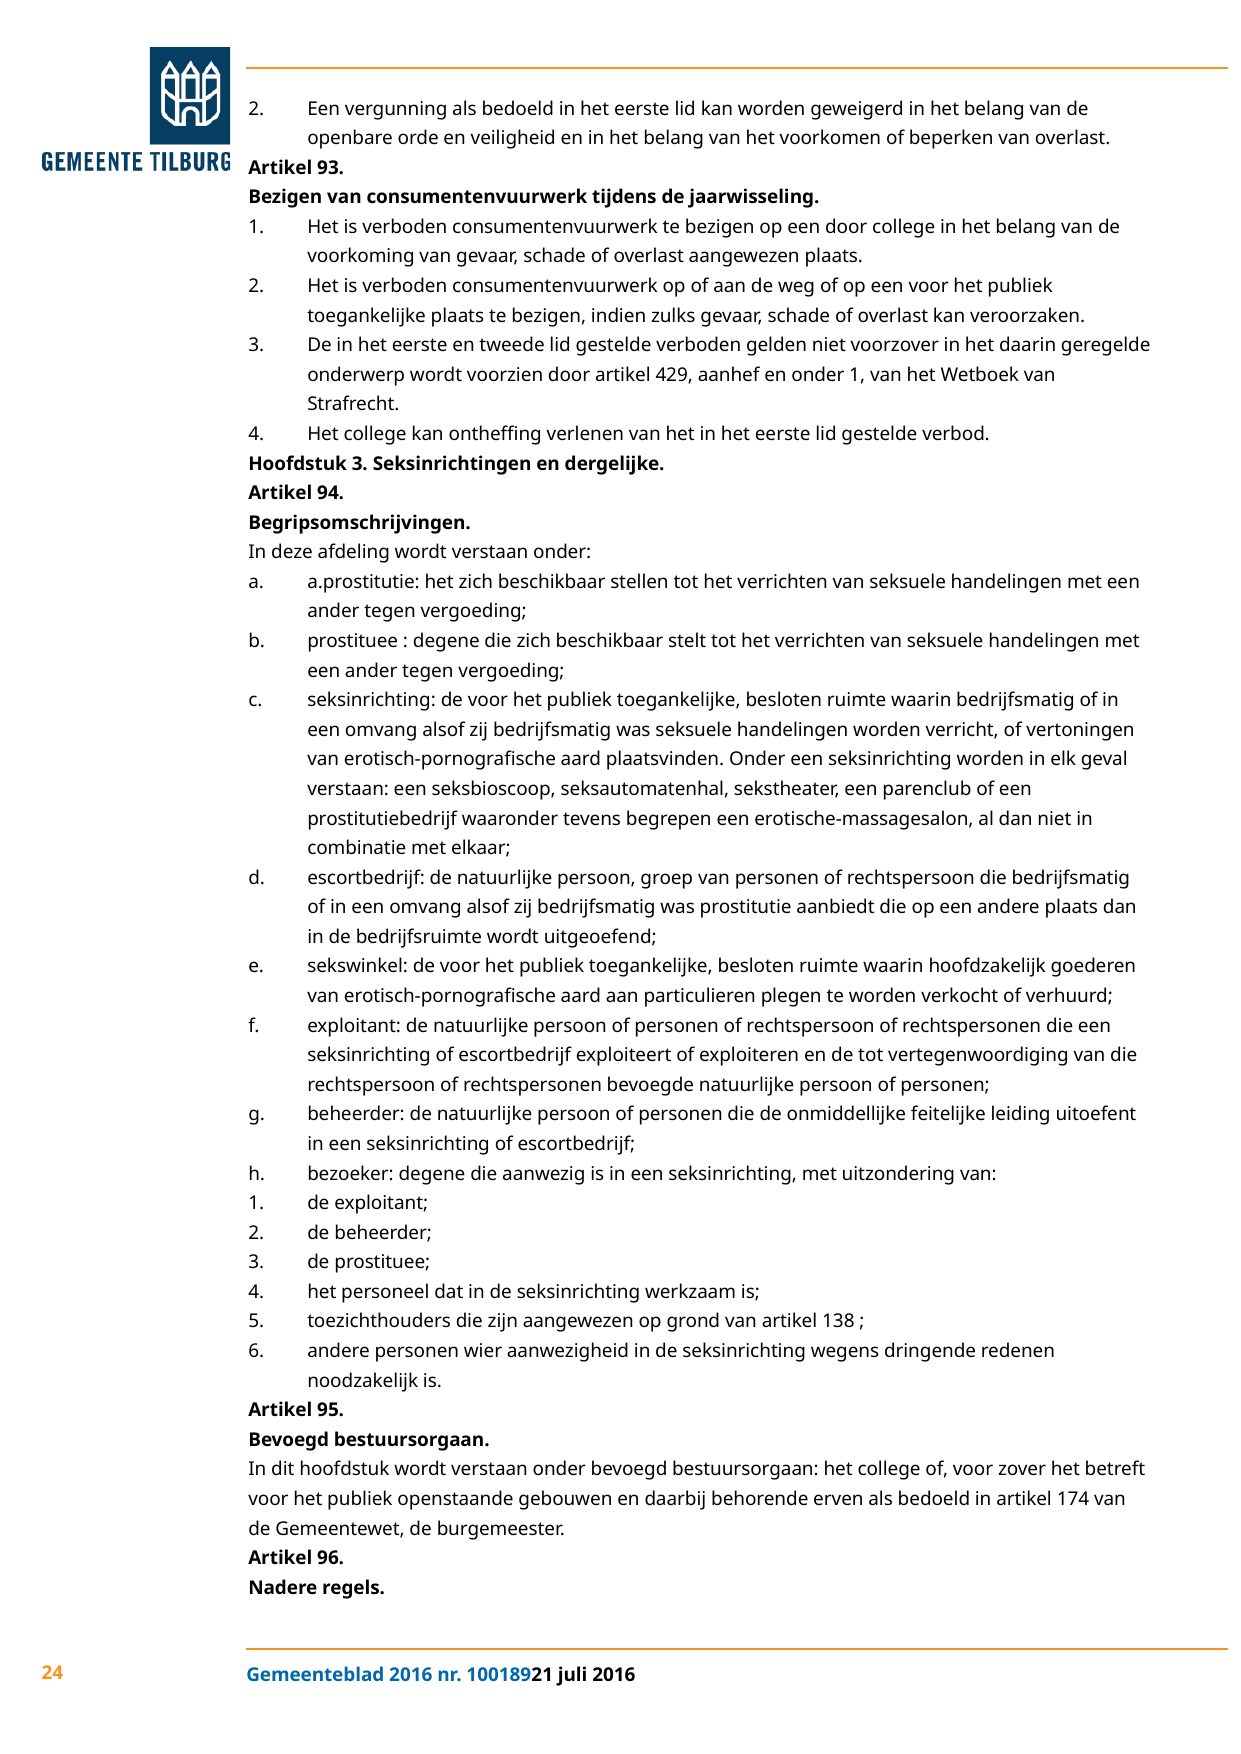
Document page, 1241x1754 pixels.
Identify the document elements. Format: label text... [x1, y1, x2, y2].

list Een vergunning als bedoeld in het eerste lid kan worden geweigerd in het belang van de openbare orde en veiligheid en in het belang van het voorkomen of beperken van overlast. [248, 95, 1152, 150]
text Bevoegd bestuursorgaan. [248, 1426, 1152, 1452]
list bezoeker: degene die aanwezig is in een seksinrichting, met uitzondering van: [248, 1160, 1152, 1186]
text Artikel 95. [248, 1396, 1152, 1422]
list sekswinkel: de voor het publiek toegankelijke, besloten ruimte waarin hoofdzakelijk goederen van erotisch-pornografische aard aan particulieren plegen te worden verkocht of verhuurd; [248, 953, 1152, 1008]
text Begripsomschrijvingen. [248, 509, 1152, 535]
text Hoofdstuk 3. Seksinrichtingen en dergelijke. [248, 450, 1152, 476]
list andere personen wier aanwezigheid in de seksinrichting wegens dringende redenen noodzakelijk is. [248, 1337, 1152, 1393]
list Het is verboden consumentenvuurwerk te bezigen op een door college in het belang van de voorkoming van gevaar, schade of overlast aangewezen plaats. [248, 213, 1152, 268]
picture [41, 47, 231, 172]
text Artikel 96. [248, 1544, 1152, 1570]
list de prostituee; [248, 1248, 1152, 1274]
list a.prostitutie: het zich beschikbaar stellen tot het verrichten van seksuele handelingen met een ander tegen vergoeding; [248, 568, 1152, 623]
text Nadere regels. [248, 1574, 1152, 1600]
list seksinrichting: de voor het publiek toegankelijke, besloten ruimte waarin bedrijfsmatig of in een omvang alsof zij bedrijfsmatig was seksuele handelingen worden verricht, of vertoningen van erotisch-pornografische aard plaatsvinden. Onder een seksinrichting worden in elk geval verstaan: een seksbioscoop, seksautomatenhal, sekstheater, een parenclub of een prostitutiebedrijf waaronder tevens begrepen een erotische-massagesalon, al dan niet in combinatie met elkaar; [248, 686, 1152, 860]
list escortbedrijf: de natuurlijke persoon, groep van personen of rechtspersoon die bedrijfsmatig of in een omvang alsof zij bedrijfsmatig was prostitutie aanbiedt die op een andere plaats dan in de bedrijfsruimte wordt uitgeoefend; [248, 864, 1152, 949]
text Artikel 94. [248, 479, 1152, 505]
list exploitant: de natuurlijke persoon of personen of rechtspersoon of rechtspersonen die een seksinrichting of escortbedrijf exploiteert of exploiteren en de tot vertegenwoordiging van die rechtspersoon of rechtspersonen bevoegde natuurlijke persoon of personen; [248, 1012, 1152, 1097]
text Bezigen van consumentenvuurwerk tijdens de jaarwisseling. [248, 183, 1152, 209]
text Artikel 93. [248, 154, 1152, 180]
list De in het eerste en tweede lid gestelde verboden gelden niet voorzover in het daarin geregelde onderwerp wordt voorzien door artikel 429, aanhef en onder 1, van het Wetboek van Strafrecht. [248, 331, 1152, 416]
list de exploitant; [248, 1189, 1152, 1215]
list Het college kan ontheffing verlenen van het in het eerste lid gestelde verbod. [248, 420, 1152, 446]
list de beheerder; [248, 1219, 1152, 1245]
list het personeel dat in de seksinrichting werkzaam is; [248, 1278, 1152, 1304]
list beheerder: de natuurlijke persoon of personen die de onmiddellijke feitelijke leiding uitoefent in een seksinrichting of escortbedrijf; [248, 1101, 1152, 1156]
list Het is verboden consumentenvuurwerk op of aan de weg of op een voor het publiek toegankelijke plaats te bezigen, indien zulks gevaar, schade of overlast kan veroorzaken. [248, 272, 1152, 328]
list toezichthouders die zijn aangewezen op grond van artikel 138 ; [248, 1308, 1152, 1333]
text In dit hoofdstuk wordt verstaan onder bevoegd bestuursorgaan: het college of, voor zover het betreft voor het publiek openstaande gebouwen en daarbij behorende erven als bedoeld in artikel 174 van de Gemeentewet, de burgemeester. [248, 1456, 1152, 1541]
text In deze afdeling wordt verstaan onder: [248, 538, 1152, 564]
list prostituee : degene die zich beschikbaar stelt tot het verrichten van seksuele handelingen met een ander tegen vergoeding; [248, 627, 1152, 683]
